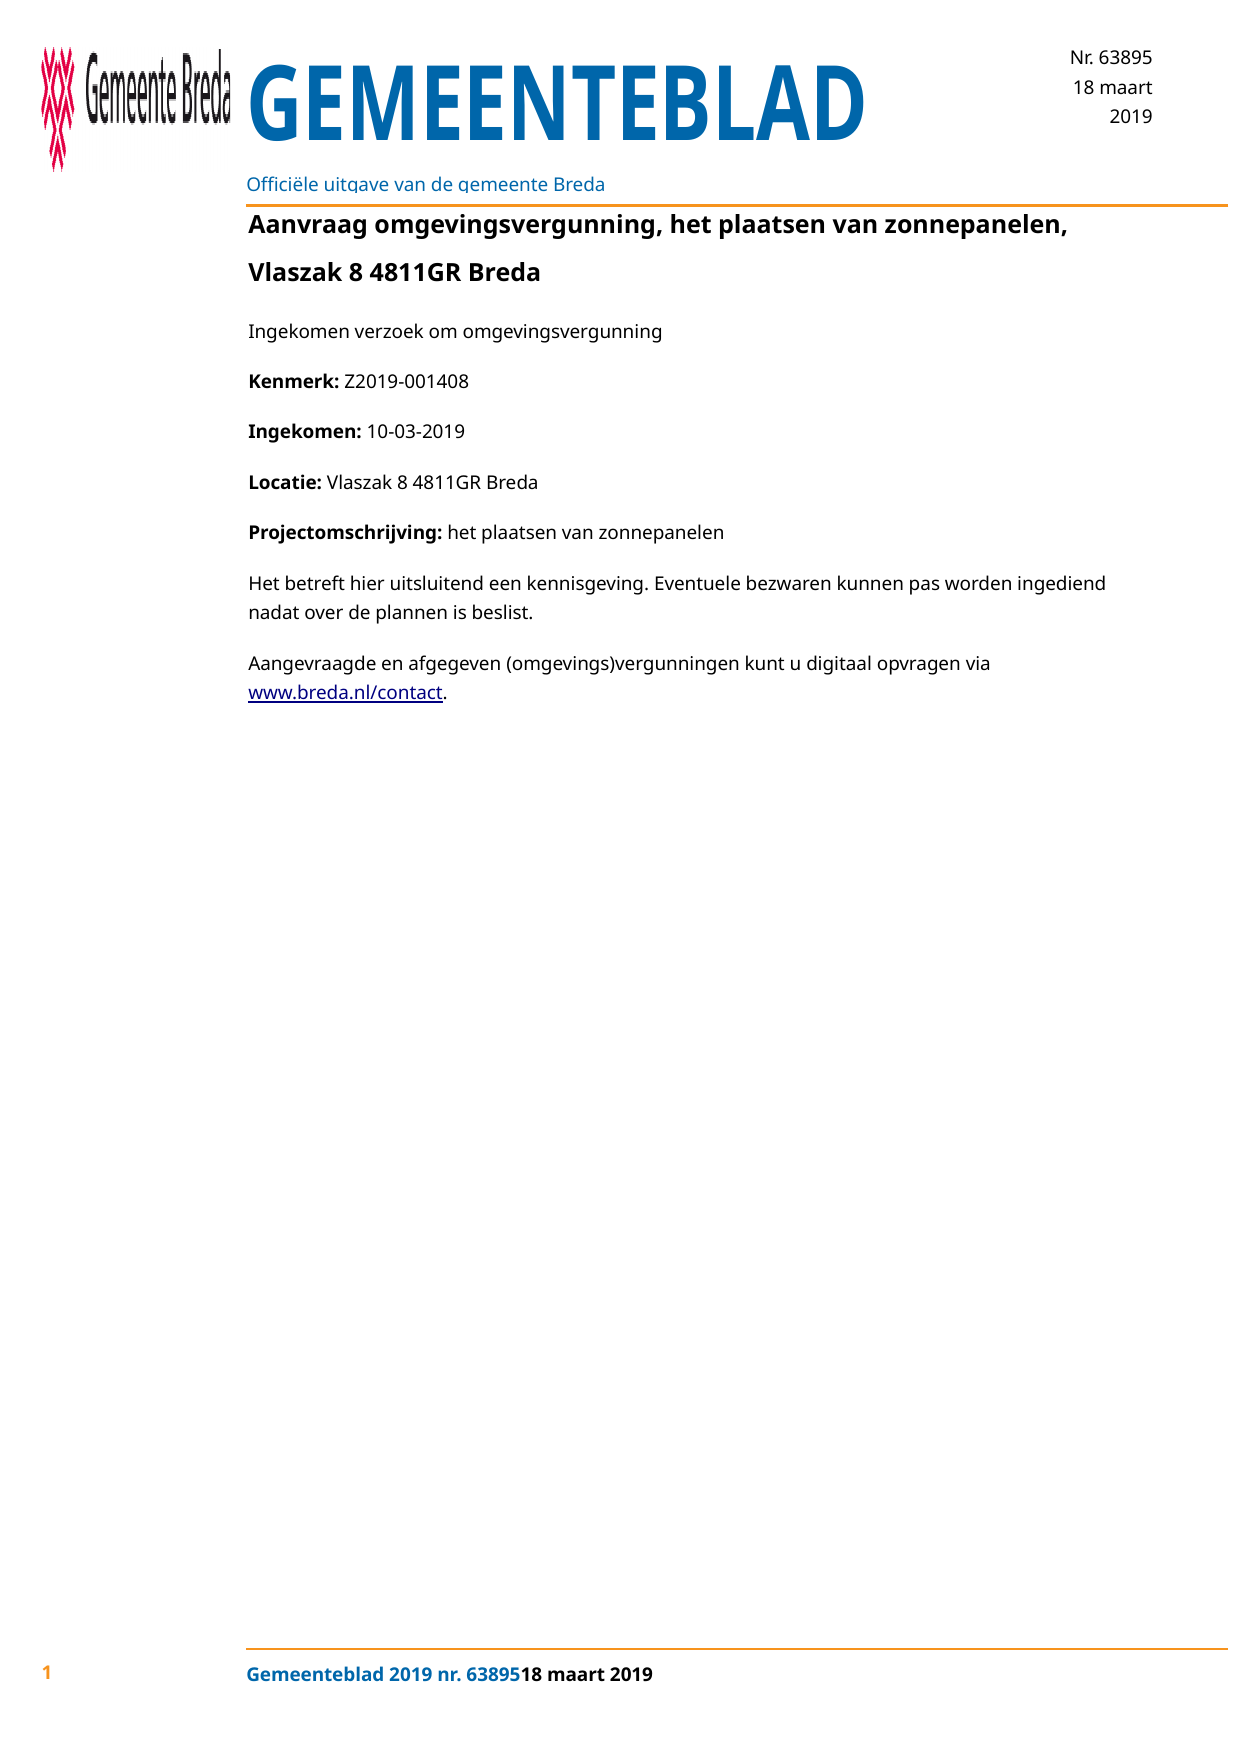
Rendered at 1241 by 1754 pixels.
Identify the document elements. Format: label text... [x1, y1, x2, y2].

text Kenmerk: Z2019-001408 [248, 368, 1152, 394]
text Het betreft hier uitsluitend een kennisgeving. Eventuele bezwaren kunnen pas worden ingediend nadat over de plannen is beslist. [248, 570, 1152, 625]
text Ingekomen: 10-03-2019 [248, 419, 1152, 444]
picture [41, 47, 231, 172]
text Ingekomen verzoek om omgevingsvergunning [248, 318, 1152, 344]
text Locatie: Vlaszak 8 4811GR Breda [248, 469, 1152, 495]
text Projectomschrijving: het plaatsen van zonnepanelen [248, 519, 1152, 545]
text Aangevraagde en afgegeven (omgevings)vergunningen kunt u digitaal opvragen via www.breda.nl/contact. [248, 650, 1152, 705]
text Aanvraag omgevingsvergunning, het plaatsen van zonnepanelen, Vlaszak 8 4811GR Breda [248, 207, 1152, 288]
